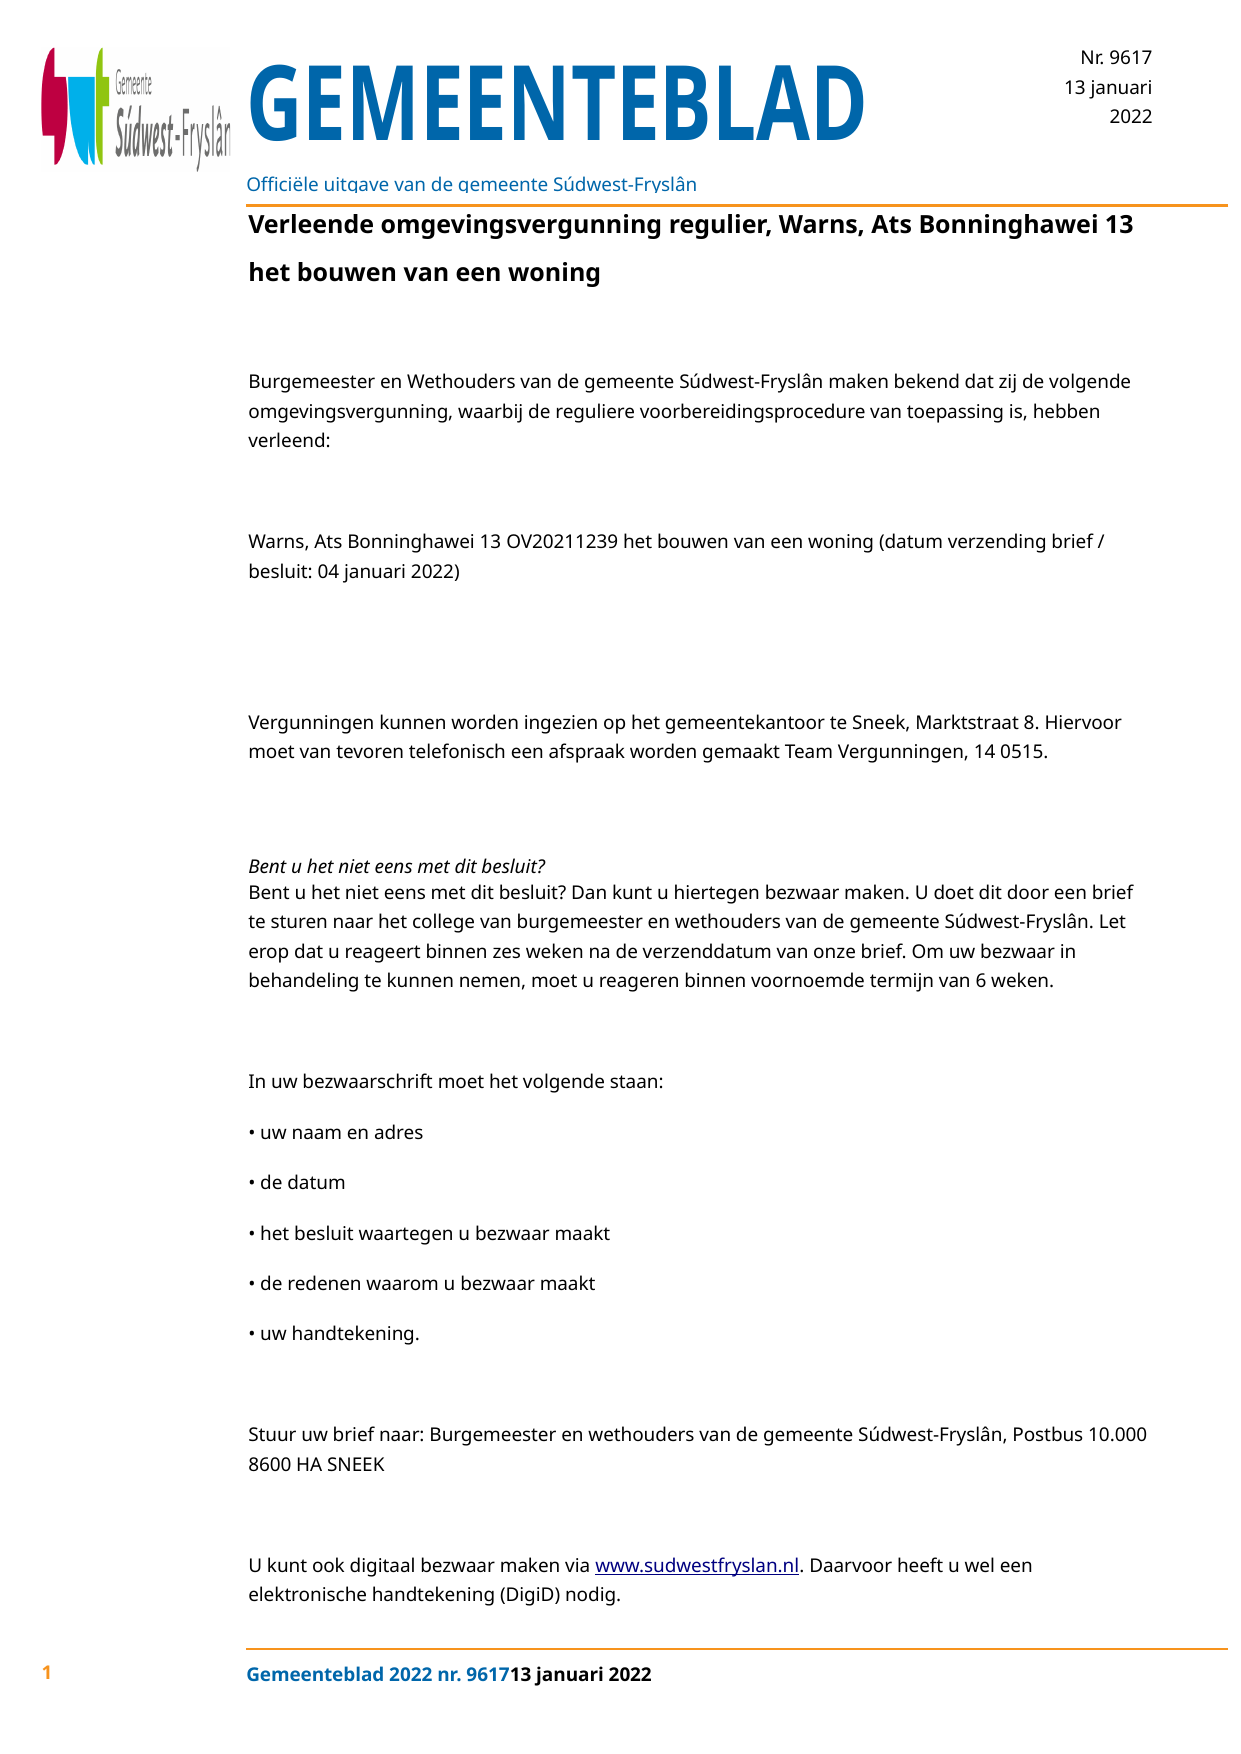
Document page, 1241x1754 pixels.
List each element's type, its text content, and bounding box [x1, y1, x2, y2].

text • de datum [248, 1169, 1152, 1195]
text Bent u het niet eens met dit besluit? [248, 853, 1152, 879]
text Stuur uw brief naar: Burgemeester en wethouders van de gemeente Súdwest-Fryslân, Postbus 10.000 8600 HA SNEEK [248, 1421, 1152, 1477]
text Verleende omgevingsvergunning regulier, Warns, Ats Bonninghawei 13 het bouwen van een woning [248, 207, 1152, 288]
text In uw bezwaarschrift moet het volgende staan: [248, 1068, 1152, 1094]
text Bent u het niet eens met dit besluit? Dan kunt u hiertegen bezwaar maken. U doet dit door een brief te sturen naar het college van burgemeester en wethouders van de gemeente Súdwest-Fryslân. Let erop dat u reageert binnen zes weken na de verzenddatum van onze brief. Om uw bezwaar in behandeling te kunnen nemen, moet u reageren binnen voornoemde termijn van 6 weken. [248, 879, 1152, 993]
text Warns, Ats Bonninghawei 13 OV20211239 het bouwen van een woning (datum verzending brief / besluit: 04 januari 2022) [248, 528, 1152, 584]
text Vergunningen kunnen worden ingezien op het gemeentekantoor te Sneek, Marktstraat 8. Hiervoor moet van tevoren telefonisch een afspraak worden gemaakt Team Vergunningen, 14 0515. [248, 709, 1152, 764]
text Burgemeester en Wethouders van de gemeente Súdwest-Fryslân maken bekend dat zij de volgende omgevingsvergunning, waarbij de reguliere voorbereidingsprocedure van toepassing is, hebben verleend: [248, 368, 1152, 453]
text U kunt ook digitaal bezwaar maken via www.sudwestfryslan.nl. Daarvoor heeft u wel een elektronische handtekening (DigiD) nodig. [248, 1552, 1152, 1607]
text • de redenen waarom u bezwaar maakt [248, 1270, 1152, 1296]
text • uw naam en adres [248, 1119, 1152, 1144]
text • het besluit waartegen u bezwaar maakt [248, 1220, 1152, 1245]
text • uw handtekening. [248, 1321, 1152, 1346]
picture [41, 47, 231, 172]
